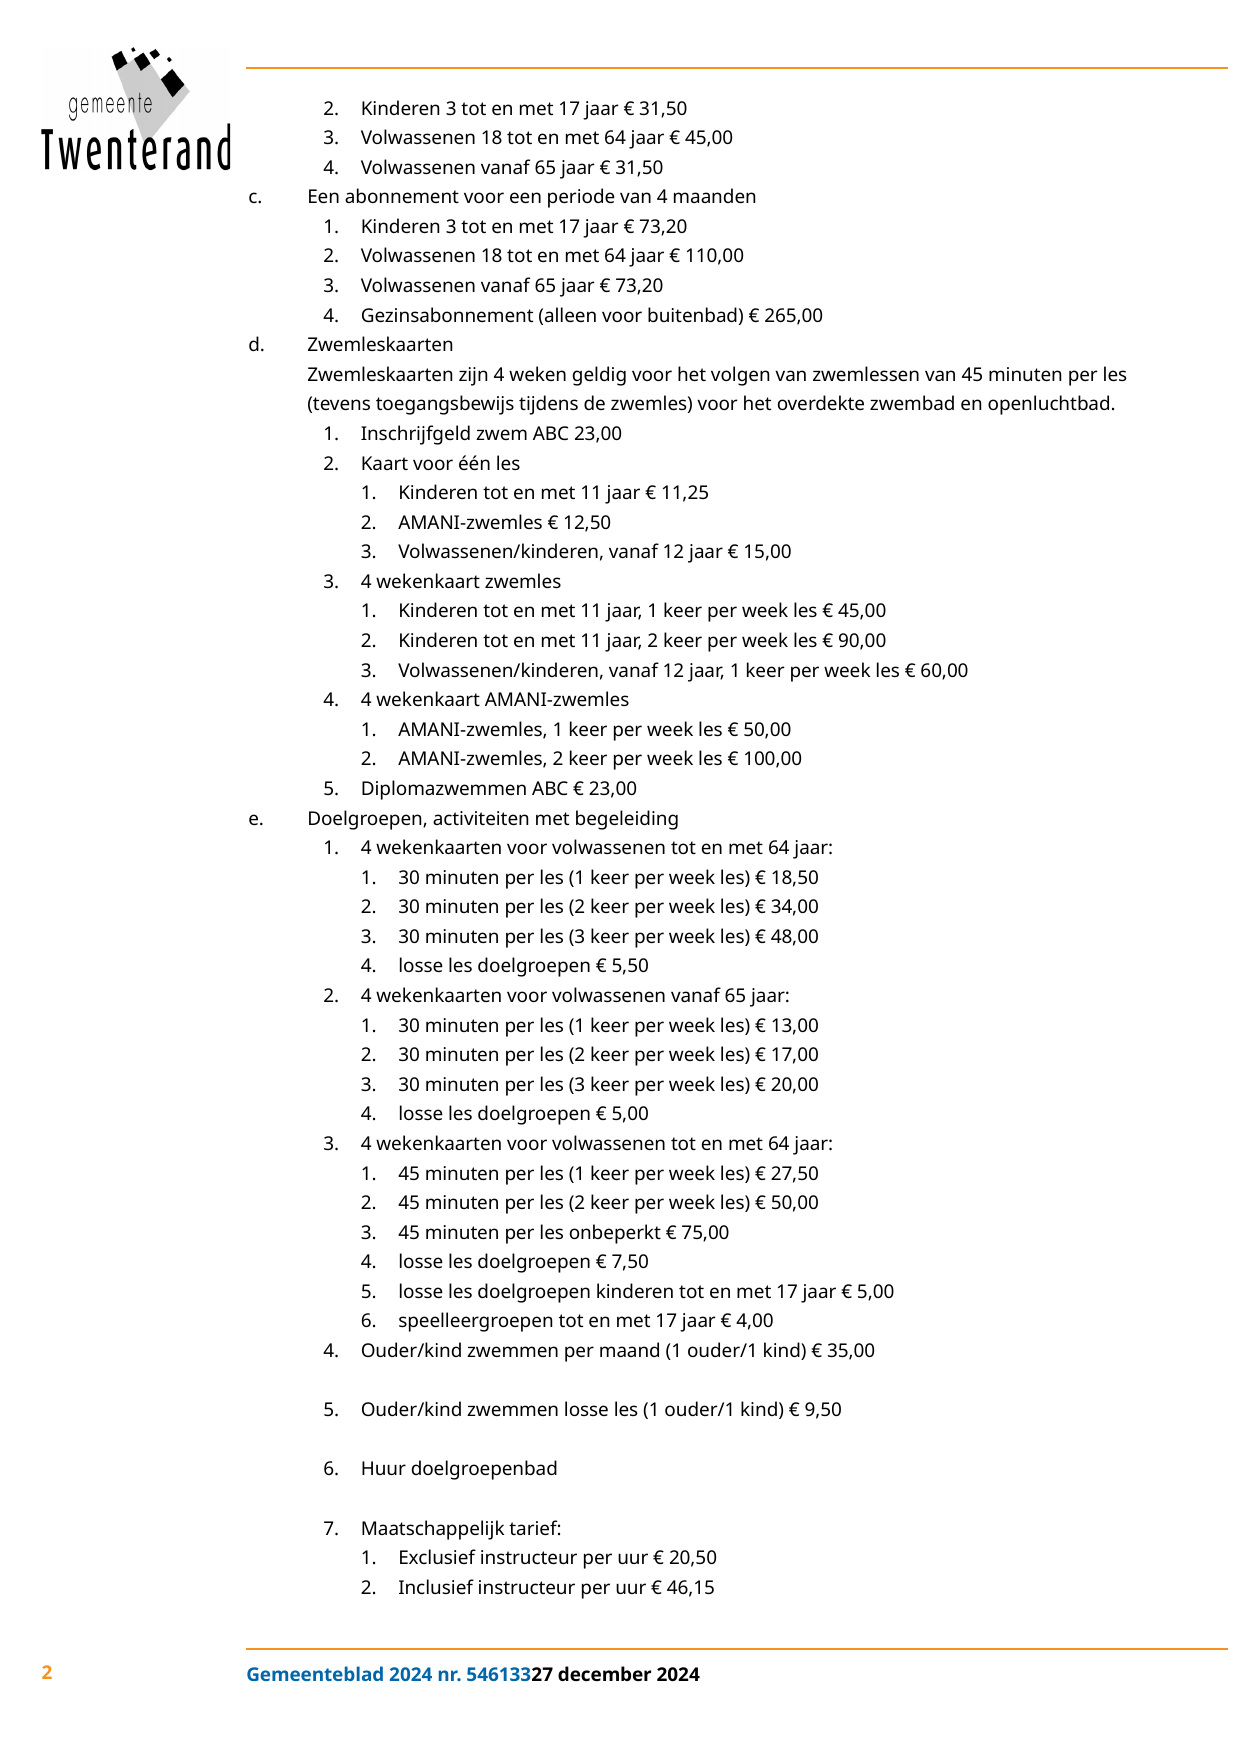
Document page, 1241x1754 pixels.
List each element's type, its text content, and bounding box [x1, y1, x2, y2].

list 30 minuten per les (2 keer per week les) € 17,00 [361, 1041, 1152, 1067]
list Inclusief instructeur per uur € 46,15 [361, 1574, 1152, 1600]
list Zwemleskaarten zijn 4 weken geldig voor het volgen van zwemlessen van 45 minuten per les (tevens toegangsbewijs tijdens de zwemles) voor het overdekte zwembad en openluchtbad. [248, 361, 1152, 416]
list Gezinsabonnement (alleen voor buitenbad) € 265,00 [323, 302, 1152, 328]
list Volwassenen 18 tot en met 64 jaar € 110,00 [323, 243, 1152, 268]
list Doelgroepen, activiteiten met begeleiding [248, 805, 1152, 831]
list Volwassenen vanaf 65 jaar € 31,50 [323, 154, 1152, 180]
list Volwassenen vanaf 65 jaar € 73,20 [323, 272, 1152, 298]
list 45 minuten per les (2 keer per week les) € 50,00 [361, 1189, 1152, 1215]
list Maatschappelijk tarief: [323, 1515, 1152, 1541]
list 4 wekenkaart zwemles [323, 568, 1152, 594]
list Zwemleskaarten [248, 331, 1152, 357]
list Kinderen tot en met 11 jaar € 11,25 [361, 479, 1152, 505]
list Volwassenen/kinderen, vanaf 12 jaar € 15,00 [361, 538, 1152, 564]
list 30 minuten per les (1 keer per week les) € 13,00 [361, 1012, 1152, 1038]
list losse les doelgroepen kinderen tot en met 17 jaar € 5,00 [361, 1278, 1152, 1304]
list losse les doelgroepen € 5,00 [361, 1101, 1152, 1126]
list Kinderen 3 tot en met 17 jaar € 31,50 [323, 95, 1152, 121]
list 30 minuten per les (3 keer per week les) € 20,00 [361, 1071, 1152, 1097]
list Kinderen 3 tot en met 17 jaar € 73,20 [323, 213, 1152, 239]
list Een abonnement voor een periode van 4 maanden [248, 183, 1152, 209]
list Diplomazwemmen ABC € 23,00 [323, 775, 1152, 801]
list Inschrijfgeld zwem ABC 23,00 [323, 420, 1152, 446]
list AMANI-zwemles € 12,50 [361, 509, 1152, 535]
picture [41, 47, 231, 172]
list 30 minuten per les (2 keer per week les) € 34,00 [361, 893, 1152, 919]
list Volwassenen 18 tot en met 64 jaar € 45,00 [323, 124, 1152, 150]
list 4 wekenkaarten voor volwassenen vanaf 65 jaar: [323, 982, 1152, 1008]
list 4 wekenkaart AMANI-zwemles [323, 686, 1152, 712]
list 30 minuten per les (3 keer per week les) € 48,00 [361, 923, 1152, 949]
list Kinderen tot en met 11 jaar, 2 keer per week les € 90,00 [361, 627, 1152, 653]
list Ouder/kind zwemmen losse les (1 ouder/1 kind) € 9,50 [323, 1396, 1152, 1422]
list Kaart voor één les [323, 450, 1152, 476]
list losse les doelgroepen € 7,50 [361, 1248, 1152, 1274]
list losse les doelgroepen € 5,50 [361, 953, 1152, 978]
list 4 wekenkaarten voor volwassenen tot en met 64 jaar: [323, 1130, 1152, 1156]
list Exclusief instructeur per uur € 20,50 [361, 1544, 1152, 1570]
list 45 minuten per les onbeperkt € 75,00 [361, 1219, 1152, 1245]
list Ouder/kind zwemmen per maand (1 ouder/1 kind) € 35,00 [323, 1337, 1152, 1363]
list 30 minuten per les (1 keer per week les) € 18,50 [361, 864, 1152, 890]
list Volwassenen/kinderen, vanaf 12 jaar, 1 keer per week les € 60,00 [361, 657, 1152, 683]
list Huur doelgroepenbad [323, 1456, 1152, 1481]
list speelleergroepen tot en met 17 jaar € 4,00 [361, 1308, 1152, 1333]
list Kinderen tot en met 11 jaar, 1 keer per week les € 45,00 [361, 598, 1152, 623]
list AMANI-zwemles, 2 keer per week les € 100,00 [361, 746, 1152, 771]
list 45 minuten per les (1 keer per week les) € 27,50 [361, 1160, 1152, 1186]
list 4 wekenkaarten voor volwassenen tot en met 64 jaar: [323, 834, 1152, 860]
list AMANI-zwemles, 1 keer per week les € 50,00 [361, 716, 1152, 742]
